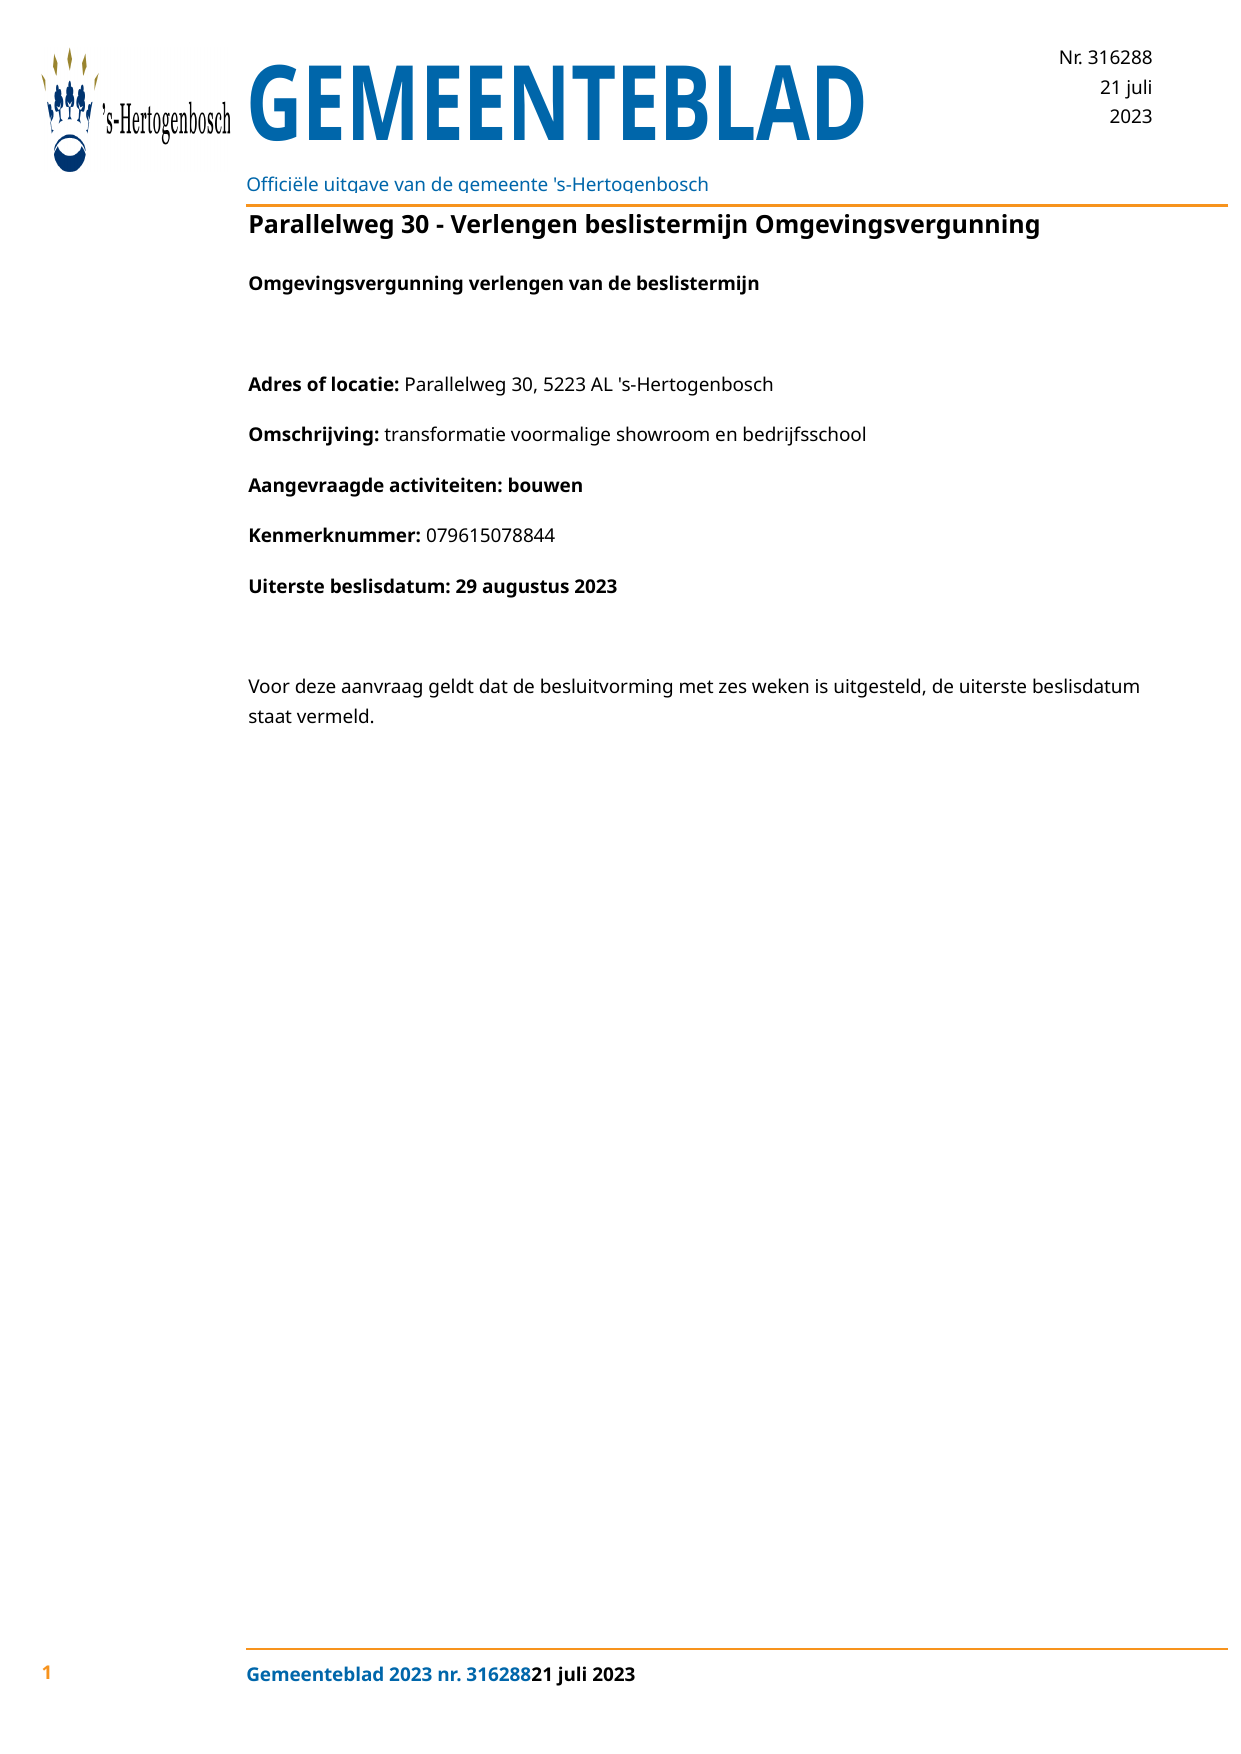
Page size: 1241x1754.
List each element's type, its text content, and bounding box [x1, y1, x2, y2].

text Kenmerknummer: 079615078844 [248, 522, 1152, 548]
text Uiterste beslisdatum: 29 augustus 2023 [248, 573, 1152, 598]
text Adres of locatie: Parallelweg 30, 5223 AL 's-Hertogenbosch [248, 371, 1152, 397]
text Aangevraagde activiteiten: bouwen [248, 472, 1152, 498]
text Parallelweg 30 - Verlengen beslistermijn Omgevingsvergunning [248, 207, 1152, 241]
text Omgevingsvergunning verlengen van de beslistermijn [248, 270, 1152, 296]
text Voor deze aanvraag geldt dat de besluitvorming met zes weken is uitgesteld, de uiterste beslisdatum staat vermeld. [248, 674, 1152, 729]
text Omschrijving: transformatie voormalige showroom en bedrijfsschool [248, 422, 1152, 447]
picture [41, 47, 231, 172]
